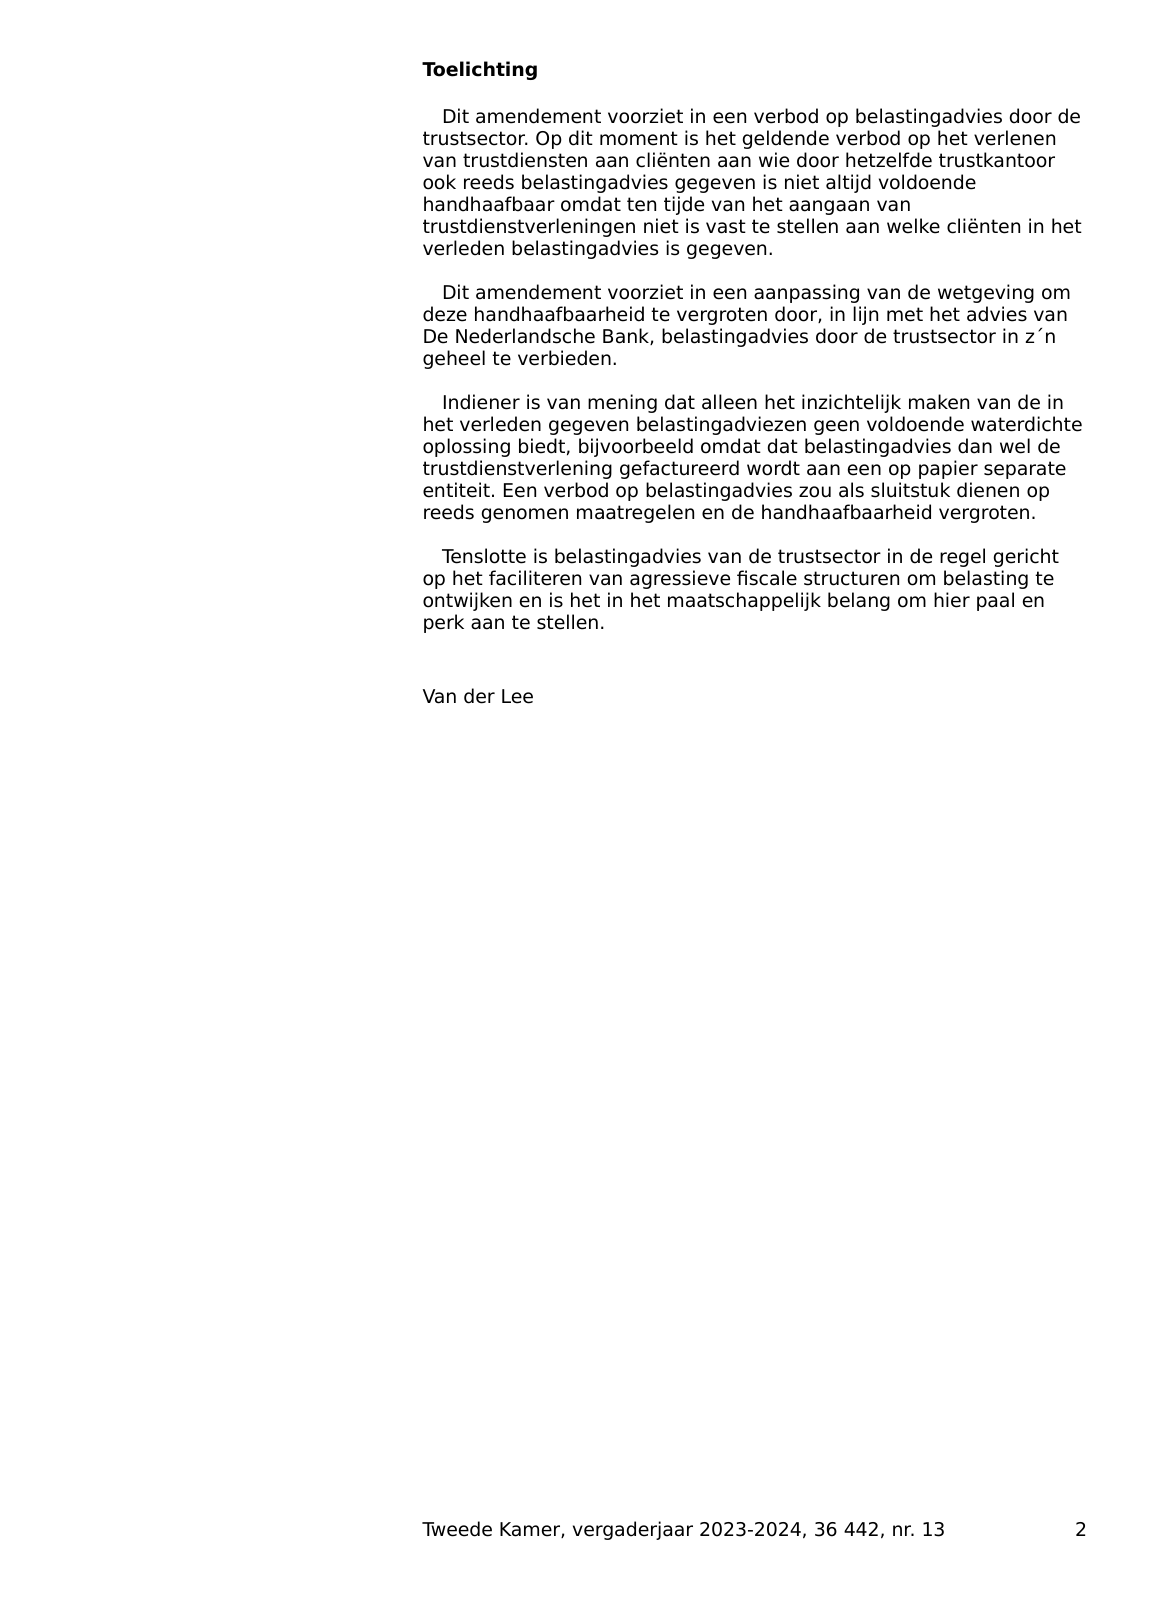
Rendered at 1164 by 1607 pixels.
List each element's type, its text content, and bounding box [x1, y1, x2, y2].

text Indiener is van mening dat alleen het inzichtelijk maken van de in het verleden gegeven belastingadviezen geen voldoende waterdichte oplossing biedt, bijvoorbeeld omdat dat belastingadvies dan wel de trustdienstverlening gefactureerd wordt aan een op papier separate entiteit. Een verbod op belastingadvies zou als sluitstuk dienen op reeds genomen maatregelen en de handhaafbaarheid vergroten. [422, 392, 1087, 524]
text Tenslotte is belastingadvies van de trustsector in de regel gericht op het faciliteren van agressieve fiscale structuren om belasting te ontwijken en is het in het maatschappelijk belang om hier paal en perk aan te stellen. [422, 546, 1087, 634]
text Dit amendement voorziet in een aanpassing van de wetgeving om deze handhaafbaarheid te vergroten door, in lijn met het advies van De Nederlandsche Bank, belastingadvies door de trustsector in z´n geheel te verbieden. [422, 282, 1087, 370]
subtitle Toelichting [422, 59, 1087, 81]
text Van der Lee [422, 664, 1087, 708]
text Dit amendement voorziet in een verbod op belastingadvies door de trustsector. Op dit moment is het geldende verbod op het verlenen van trustdiensten aan cliënten aan wie door hetzelfde trustkantoor ook reeds belastingadvies gegeven is niet altijd voldoende handhaafbaar omdat ten tijde van het aangaan van trustdienstverleningen niet is vast te stellen aan welke cliënten in het verleden belastingadvies is gegeven. [422, 106, 1087, 260]
